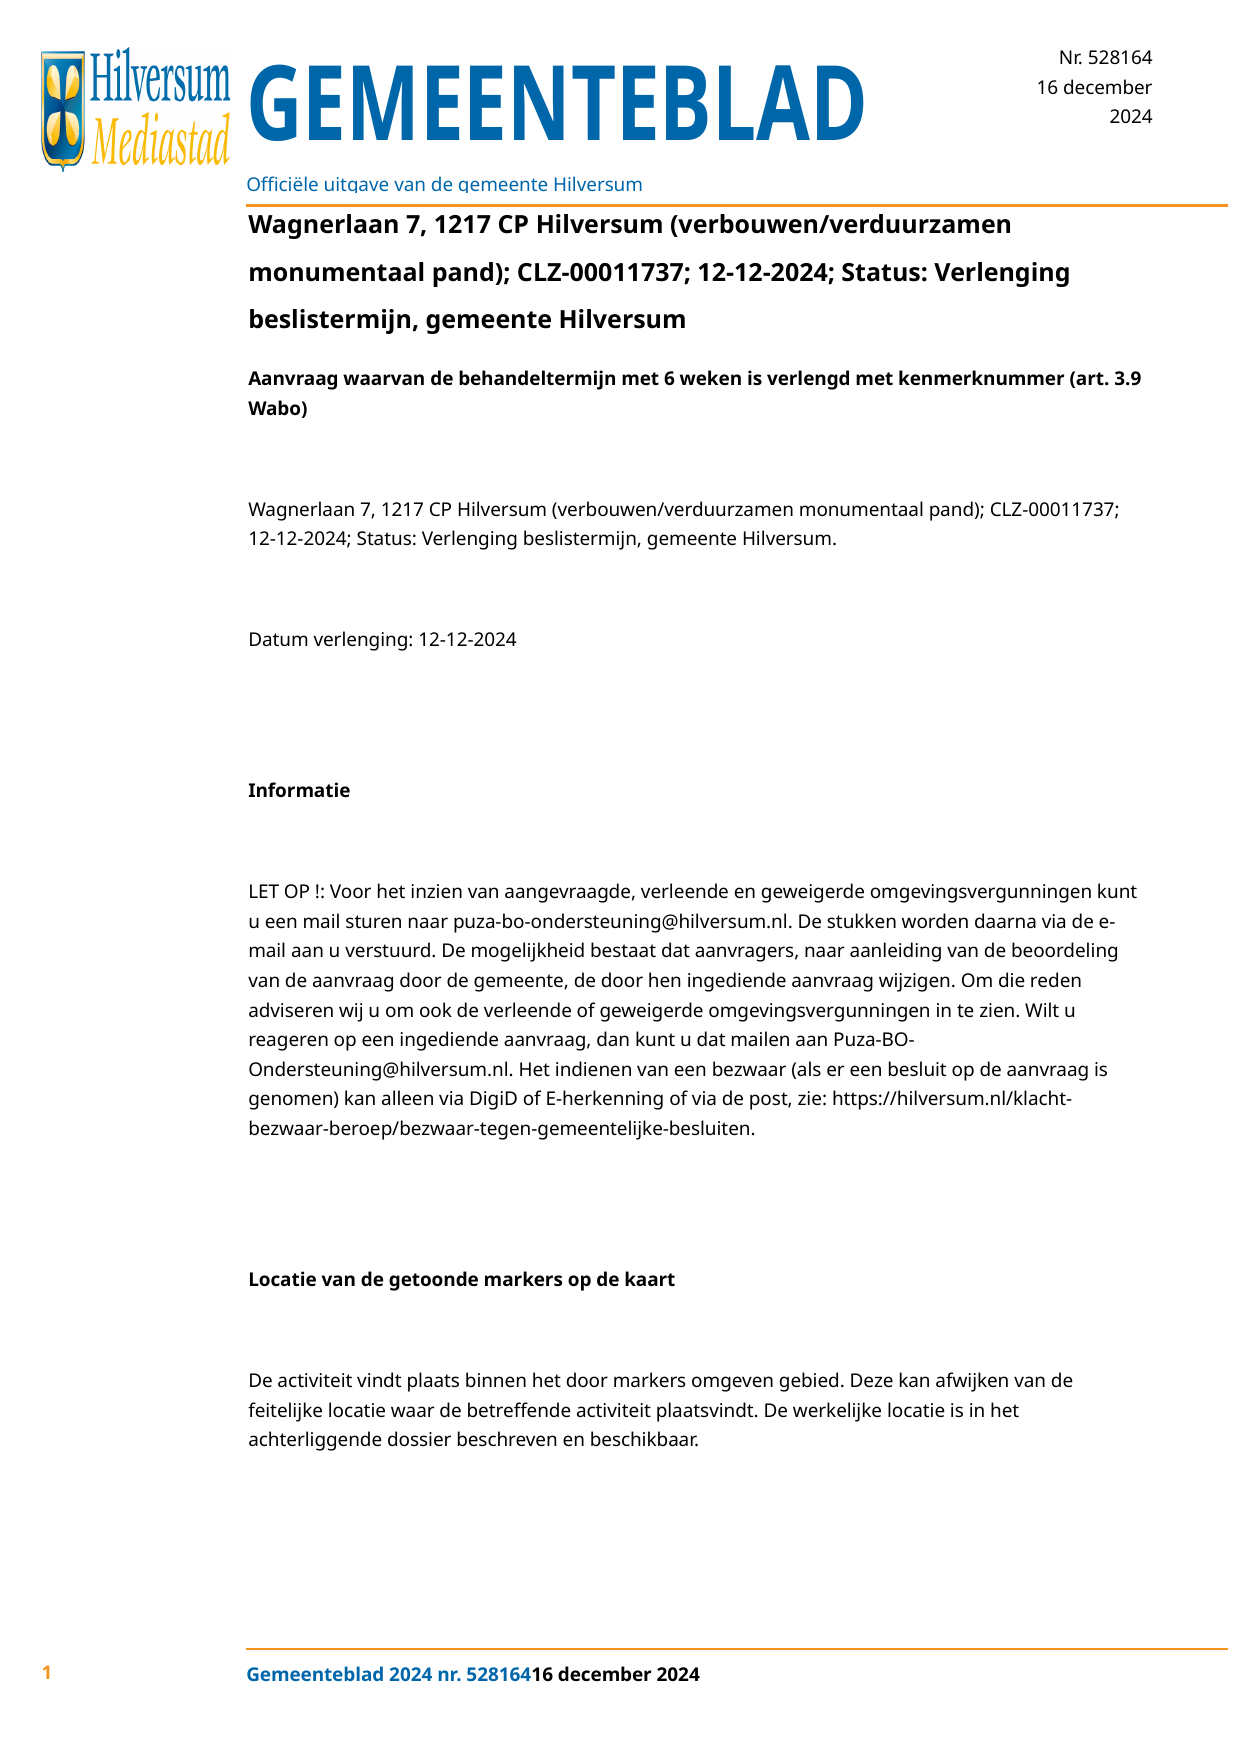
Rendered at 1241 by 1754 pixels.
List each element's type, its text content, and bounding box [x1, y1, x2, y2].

text Wagnerlaan 7, 1217 CP Hilversum (verbouwen/verduurzamen monumentaal pand); CLZ-00011737; 12-12-2024; Status: Verlenging beslistermijn, gemeente Hilversum. [248, 496, 1152, 551]
text Aanvraag waarvan de behandeltermijn met 6 weken is verlengd met kenmerknummer (art. 3.9 Wabo) [248, 366, 1152, 421]
picture [41, 47, 231, 172]
text Datum verlenging: 12-12-2024 [248, 626, 1152, 652]
text LET OP !: Voor het inzien van aangevraagde, verleende en geweigerde omgevingsvergunningen kunt u een mail sturen naar puza-bo-ondersteuning@hilversum.nl. De stukken worden daarna via de e-mail aan u verstuurd. De mogelijkheid bestaat dat aanvragers, naar aanleiding van de beoordeling van de aanvraag door de gemeente, de door hen ingediende aanvraag wijzigen. Om die reden adviseren wij u om ook de verleende of geweigerde omgevingsvergunningen in te zien. Wilt u reageren op een ingediende aanvraag, dan kunt u dat mailen aan Puza-BO-Ondersteuning@hilversum.nl. Het indienen van een bezwaar (als er een besluit op de aanvraag is genomen) kan alleen via DigiD of E-herkenning of via de post, zie: https://hilversum.nl/klacht-bezwaar-beroep/bezwaar-tegen-gemeentelijke-besluiten. [248, 878, 1152, 1141]
text Wagnerlaan 7, 1217 CP Hilversum (verbouwen/verduurzamen monumentaal pand); CLZ-00011737; 12-12-2024; Status: Verlenging beslistermijn, gemeente Hilversum [248, 207, 1152, 336]
text Locatie van de getoonde markers op de kaart [248, 1266, 1152, 1292]
text Informatie [248, 778, 1152, 803]
text De activiteit vindt plaats binnen het door markers omgeven gebied. Deze kan afwijken van de feitelijke locatie waar de betreffende activiteit plaatsvindt. De werkelijke locatie is in het achterliggende dossier beschreven en beschikbaar. [248, 1367, 1152, 1452]
